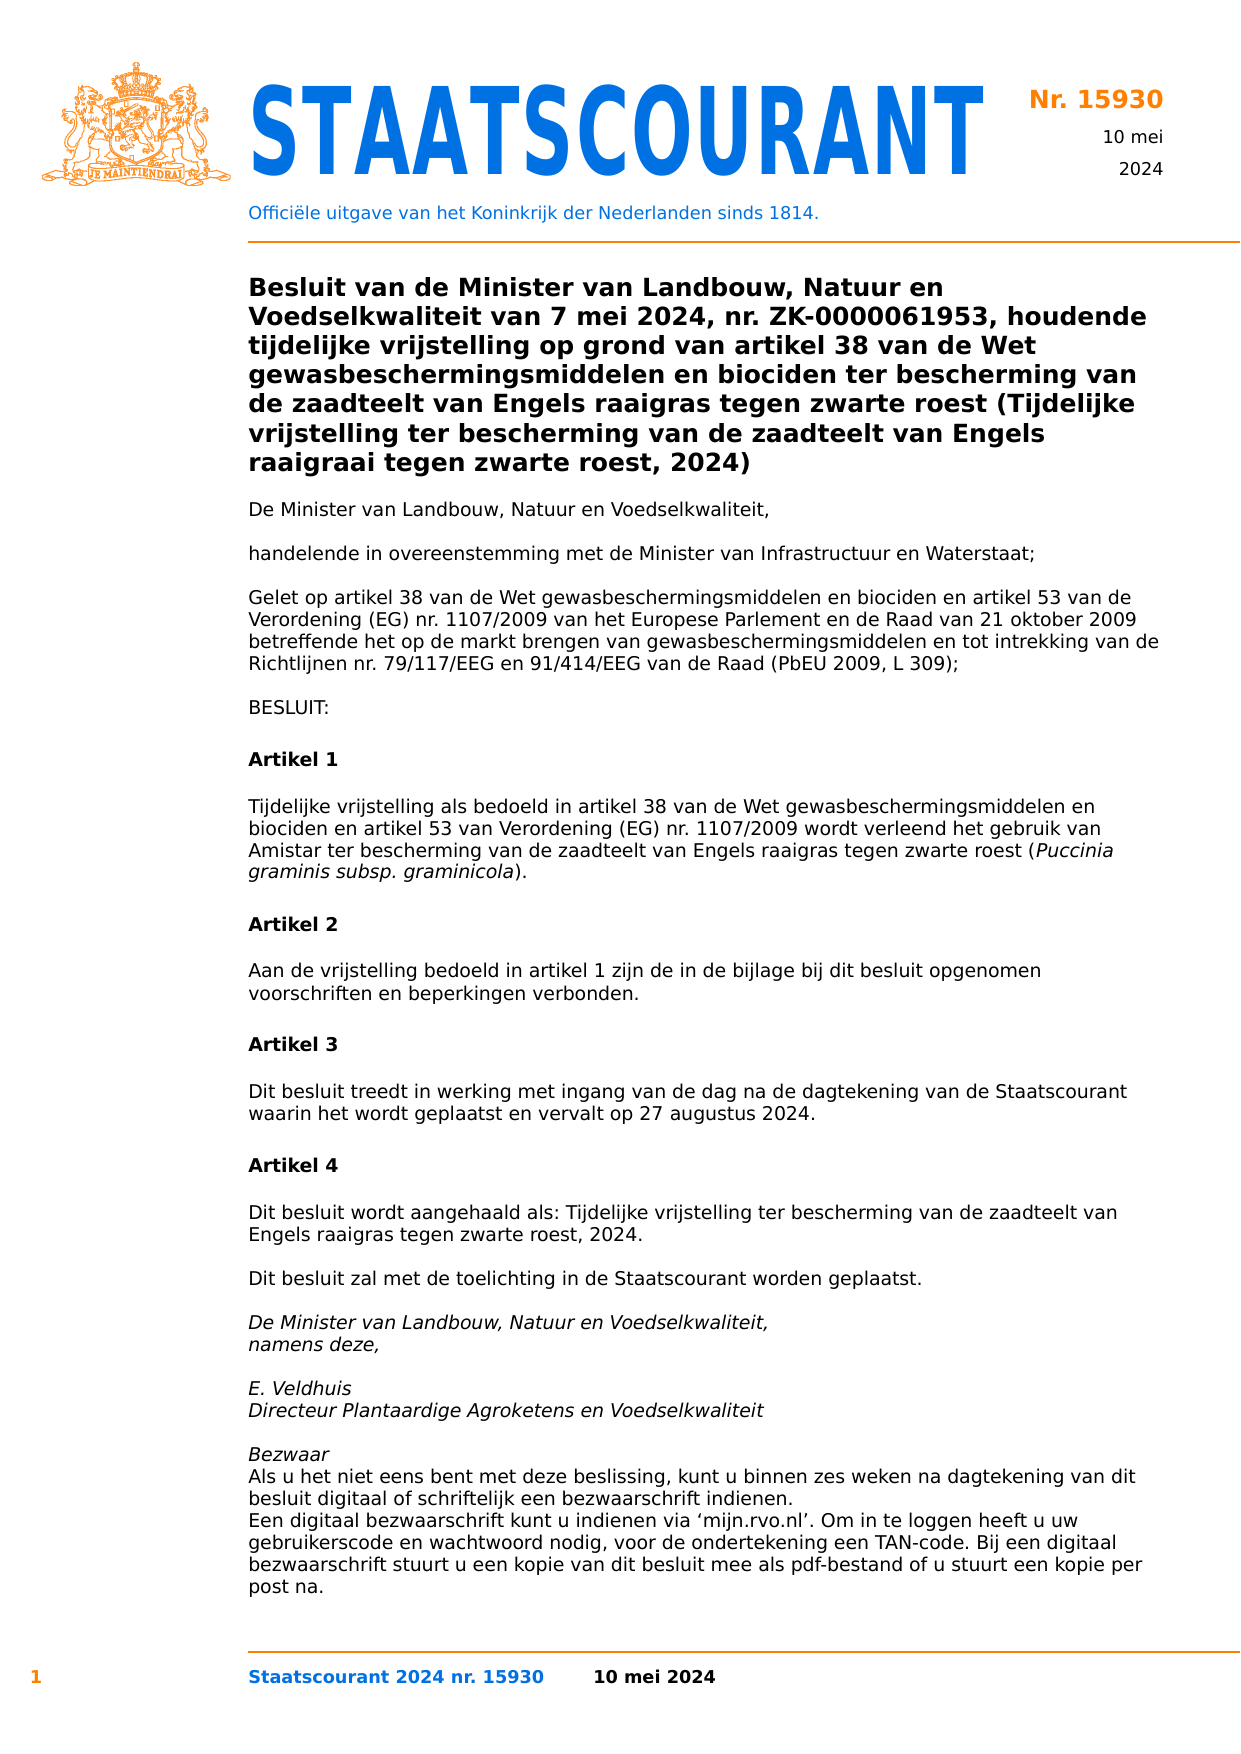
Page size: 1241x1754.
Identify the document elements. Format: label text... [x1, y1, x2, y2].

text Aan de vrijstelling bedoeld in artikel 1 zijn de in de bijlage bij dit besluit opgenomen voorschriften en beperkingen verbonden. [248, 960, 1163, 1004]
text Gelet op artikel 38 van de Wet gewasbeschermingsmiddelen en biociden en artikel 53 van de Verordening (EG) nr. 1107/2009 van het Europese Parlement en de Raad van 21 oktober 2009 betreffende het op de markt brengen van gewasbeschermingsmiddelen en tot intrekking van de Richtlijnen nr. 79/117/EEG en 91/414/EEG van de Raad (PbEU 2009, L 309); [248, 587, 1163, 675]
subtitle Artikel 1 [248, 748, 1163, 771]
table_header [25, 62, 248, 241]
subtitle Artikel 4 [248, 1155, 1163, 1177]
text Een digitaal bezwaarschrift kunt u indienen via ‘mijn.rvo.nl’. Om in te loggen heeft u uw gebruikerscode en wachtwoord nodig, voor de ondertekening een TAN-code. Bij een digitaal bezwaarschrift stuurt u een kopie van dit besluit mee als pdf-bestand of u stuurt een kopie per post na. [248, 1510, 1163, 1598]
text De Minister van Landbouw, Natuur en Voedselkwaliteit, namens deze, E. Veldhuis Directeur Plantaardige Agroketens en Voedselkwaliteit [248, 1312, 1163, 1422]
table_cell 10 mei [998, 121, 1240, 153]
text Dit besluit wordt aangehaald als: Tijdelijke vrijstelling ter bescherming van de zaadteelt van Engels raaigras tegen zwarte roest, 2024. [248, 1202, 1163, 1246]
text Dit besluit treedt in werking met ingang van de dag na de dagtekening van de Staatscourant waarin het wordt geplaatst en vervalt op 27 augustus 2024. [248, 1081, 1163, 1125]
text handelende in overeenstemming met de Minister van Infrastructuur en Waterstaat; [248, 543, 1163, 565]
text Tijdelijke vrijstelling als bedoeld in artikel 38 van de Wet gewasbeschermingsmiddelen en biociden en artikel 53 van Verordening (EG) nr. 1107/2009 wordt verleend het gebruik van Amistar ter bescherming van de zaadteelt van Engels raaigras tegen zwarte roest (Puccinia graminis subsp. graminicola). [248, 796, 1163, 883]
text Bezwaar [248, 1444, 1163, 1466]
text BESLUIT: [248, 697, 1163, 718]
subtitle Besluit van de Minister van Landbouw, Natuur en Voedselkwaliteit van 7 mei 2024, nr. ZK-0000061953, houdende tijdelijke vrijstelling op grond van artikel 38 van de Wet gewasbeschermingsmiddelen en biociden ter bescherming van de zaadteelt van Engels raaigras tegen zwarte roest (Tijdelijke vrijstelling ter bescherming van de zaadteelt van Engels raaigraai tegen zwarte roest, 2024) [248, 273, 1163, 477]
text Dit besluit zal met de toelichting in de Staatscourant worden geplaatst. [248, 1268, 1163, 1290]
table_header Nr. 15930 [998, 62, 1240, 121]
text De Minister van Landbouw, Natuur en Voedselkwaliteit, [248, 499, 1163, 521]
subtitle Artikel 2 [248, 913, 1163, 935]
picture [41, 62, 231, 186]
table_cell 2024 [998, 153, 1240, 203]
subtitle Artikel 3 [248, 1034, 1163, 1056]
table_cell Officiële uitgave van het Koninkrijk der Nederlanden sinds 1814. [248, 203, 1240, 241]
table_header STAATSCOURANT [248, 62, 998, 203]
text Als u het niet eens bent met deze beslissing, kunt u binnen zes weken na dagtekening van dit besluit digitaal of schriftelijk een bezwaarschrift indienen. [248, 1466, 1163, 1510]
